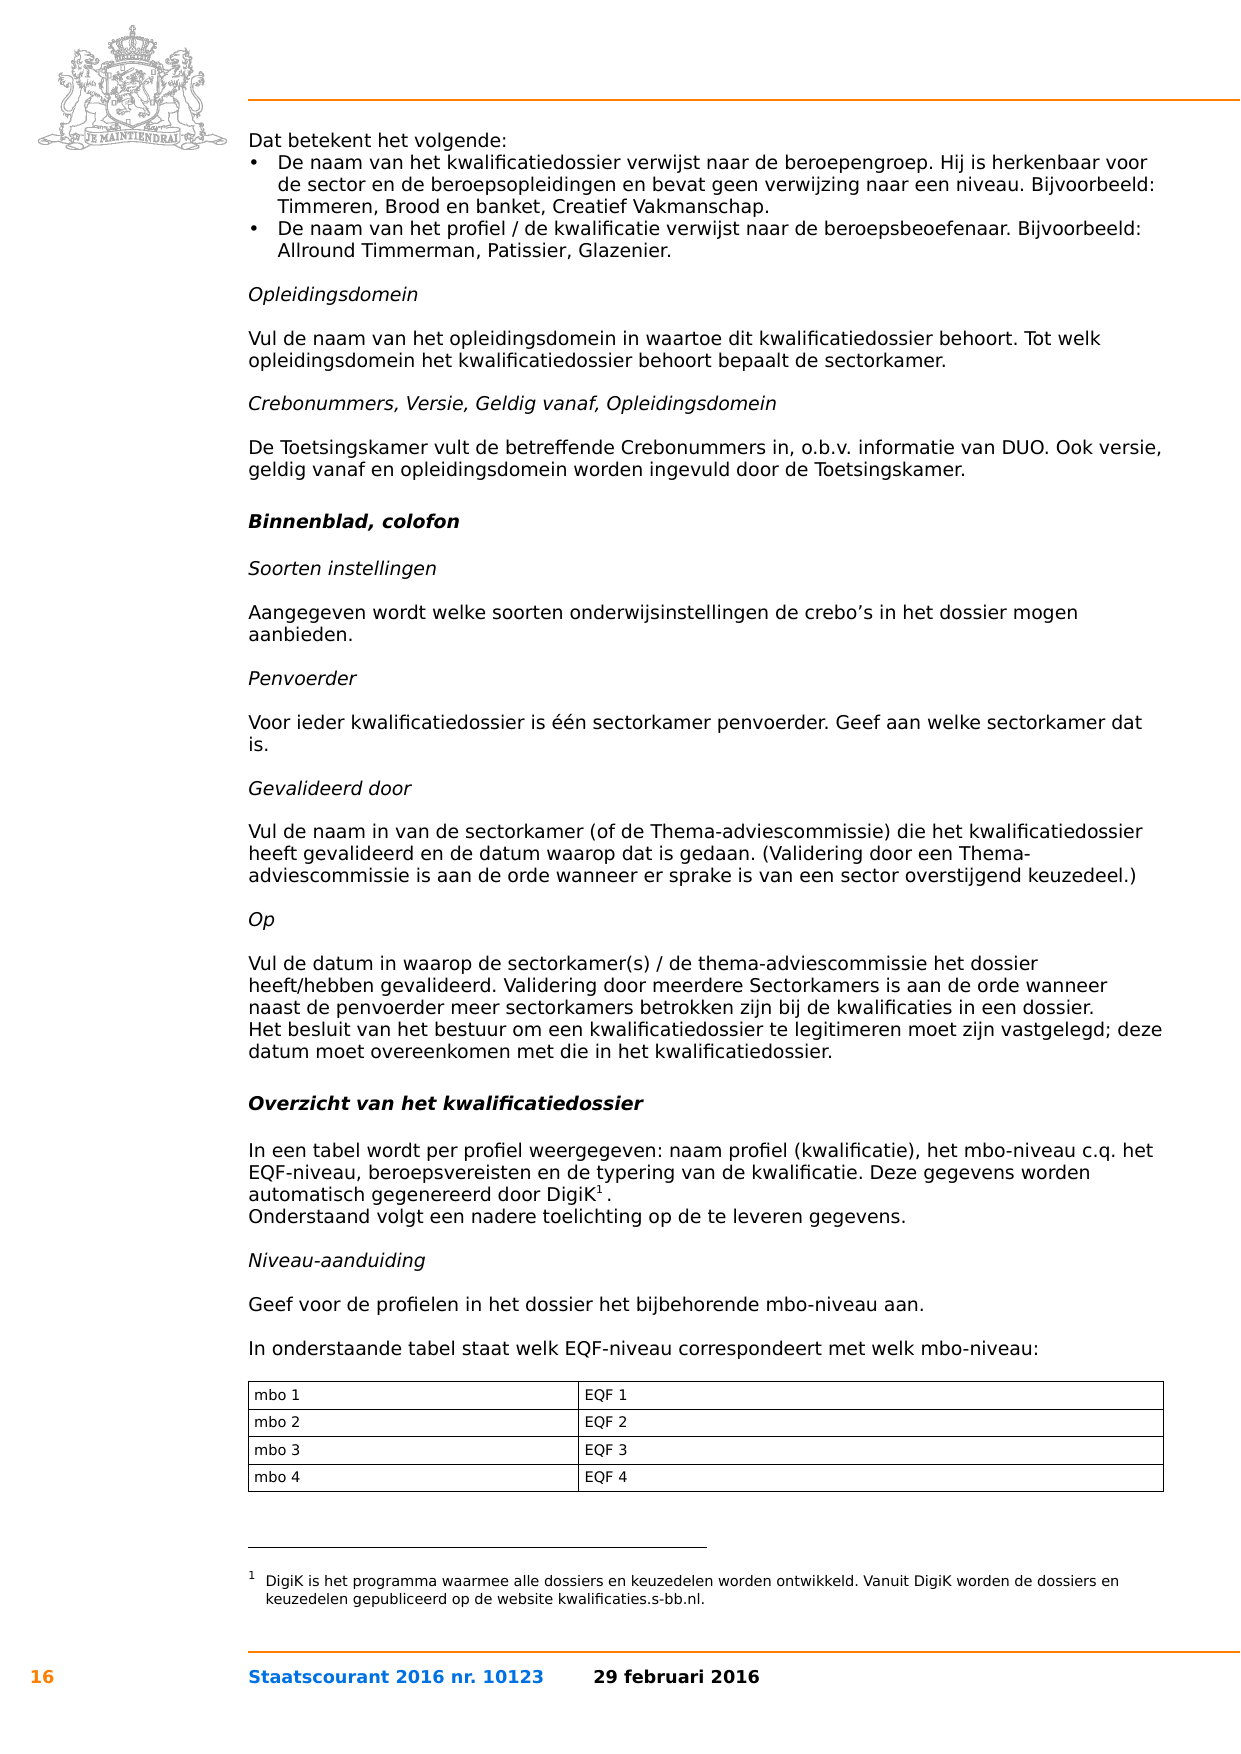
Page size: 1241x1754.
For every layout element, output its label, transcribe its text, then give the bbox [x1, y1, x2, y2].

table_cell mbo 3 [249, 1437, 578, 1463]
subtitle Penvoerder [248, 668, 1163, 690]
text In een tabel wordt per profiel weergegeven: naam profiel (kwalificatie), het mbo-niveau c.q. het EQF-niveau, beroepsvereisten en de typering van de kwalificatie. Deze gegevens worden automatisch gegenereerd door DigiK. [248, 1140, 1163, 1206]
text • De naam van het kwalificatiedossier verwijst naar de beroepengroep. Hij is herkenbaar voor de sector en de beroepsopleidingen en bevat geen verwijzing naar een niveau. Bijvoorbeeld: Timmeren, Brood en banket, Creatief Vakmanschap. [248, 152, 1163, 218]
subtitle Opleidingsdomein [248, 284, 1163, 306]
table_header mbo 1 [249, 1382, 578, 1409]
subtitle Op [248, 909, 1163, 931]
table_cell mbo 4 [249, 1465, 578, 1491]
text Dat betekent het volgende: [248, 130, 1163, 152]
subtitle Overzicht van het kwalificatiedossier [248, 1093, 1163, 1115]
text Onderstaand volgt een nadere toelichting op de te leveren gegevens. [248, 1206, 1163, 1228]
text Vul de naam in van de sectorkamer (of de Thema-adviescommissie) die het kwalificatiedossier heeft gevalideerd en de datum waarop dat is gedaan. (Validering door een Thema-adviescommissie is aan de orde wanneer er sprake is van een sector overstijgend keuzedeel.) [248, 821, 1163, 887]
table_cell EQF 2 [579, 1410, 1163, 1436]
text Vul de datum in waarop de sectorkamer(s) / de thema-adviescommissie het dossier heeft/hebben gevalideerd. Validering door meerdere Sectorkamers is aan de orde wanneer naast de penvoerder meer sectorkamers betrokken zijn bij de kwalificaties in een dossier. [248, 953, 1163, 1019]
subtitle Niveau-aanduiding [248, 1250, 1163, 1272]
subtitle Crebonummers, Versie, Geldig vanaf, Opleidingsdomein [248, 393, 1163, 415]
table_cell mbo 2 [249, 1410, 578, 1436]
subtitle Soorten instellingen [248, 558, 1163, 580]
text DigiK is het programma waarmee alle dossiers en keuzedelen worden ontwikkeld. Vanuit DigiK worden de dossiers en keuzedelen gepubliceerd op de website kwalificaties.s-bb.nl. [248, 1569, 1163, 1608]
text In onderstaande tabel staat welk EQF-niveau correspondeert met welk mbo-niveau: [248, 1337, 1163, 1359]
text • De naam van het profiel / de kwalificatie verwijst naar de beroepsbeoefenaar. Bijvoorbeeld: Allround Timmerman, Patissier, Glazenier. [248, 218, 1163, 262]
text De Toetsingskamer vult de betreffende Crebonummers in, o.b.v. informatie van DUO. Ook versie, geldig vanaf en opleidingsdomein worden ingevuld door de Toetsingskamer. [248, 437, 1163, 481]
subtitle Gevalideerd door [248, 777, 1163, 799]
table_header EQF 1 [579, 1382, 1163, 1409]
subtitle Binnenblad, colofon [248, 511, 1163, 533]
table_cell EQF 3 [579, 1437, 1163, 1463]
picture [38, 25, 227, 150]
text Voor ieder kwalificatiedossier is één sectorkamer penvoerder. Geef aan welke sectorkamer dat is. [248, 712, 1163, 756]
text Aangegeven wordt welke soorten onderwijsinstellingen de crebo’s in het dossier mogen aanbieden. [248, 602, 1163, 646]
text Vul de naam van het opleidingsdomein in waartoe dit kwalificatiedossier behoort. Tot welk opleidingsdomein het kwalificatiedossier behoort bepaalt de sectorkamer. [248, 327, 1163, 371]
text Geef voor de profielen in het dossier het bijbehorende mbo-niveau aan. [248, 1293, 1163, 1316]
text Het besluit van het bestuur om een kwalificatiedossier te legitimeren moet zijn vastgelegd; deze datum moet overeenkomen met die in het kwalificatiedossier. [248, 1019, 1163, 1063]
table_cell EQF 4 [579, 1465, 1163, 1491]
